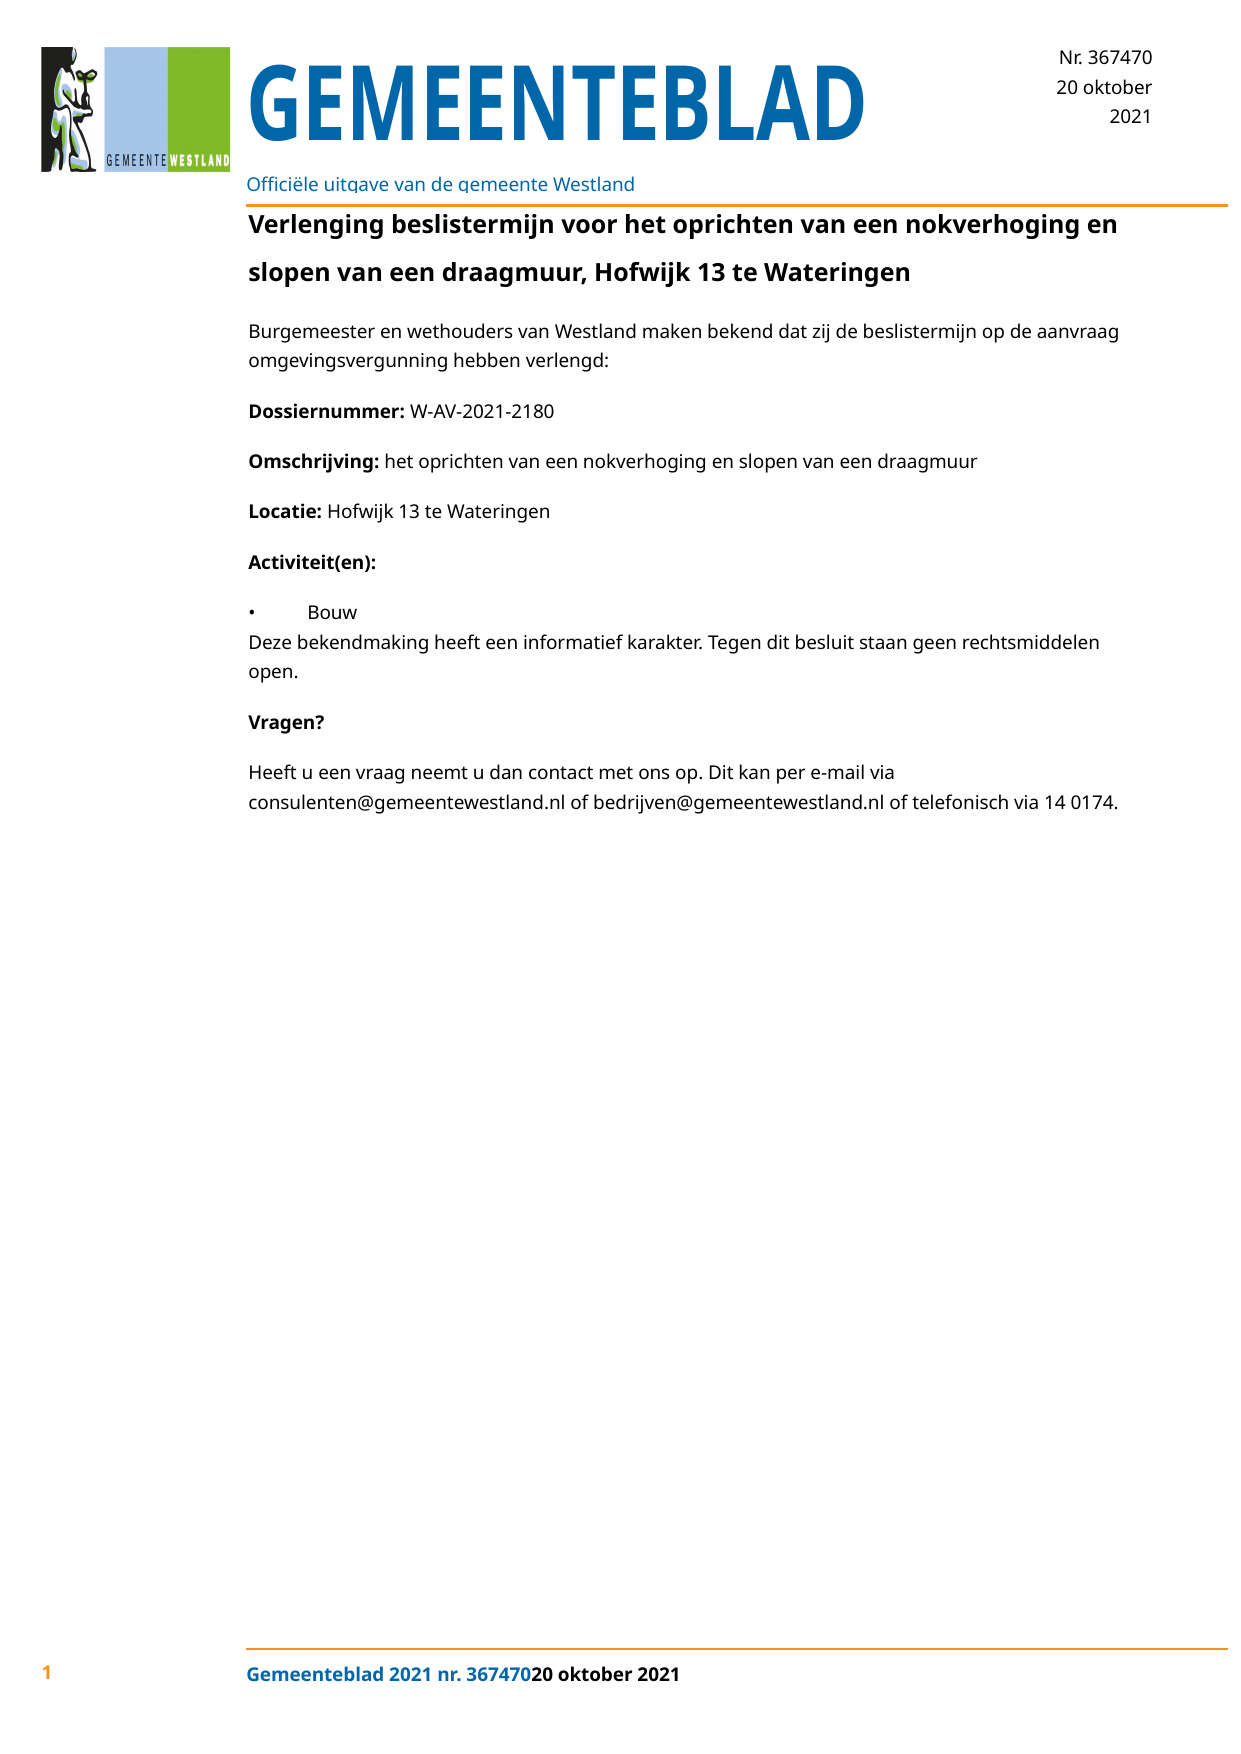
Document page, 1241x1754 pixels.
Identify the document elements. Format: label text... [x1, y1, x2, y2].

text Omschrijving: het oprichten van een nokverhoging en slopen van een draagmuur [248, 448, 1152, 474]
text Activiteit(en): [248, 549, 1152, 575]
text Burgemeester en wethouders van Westland maken bekend dat zij de beslistermijn op de aanvraag omgevingsvergunning hebben verlengd: [248, 318, 1152, 373]
text Deze bekendmaking heeft een informatief karakter. Tegen dit besluit staan geen rechtsmiddelen open. [248, 629, 1152, 684]
text Verlenging beslistermijn voor het oprichten van een nokverhoging en slopen van een draagmuur, Hofwijk 13 te Wateringen [248, 207, 1152, 288]
text Vragen? [248, 709, 1152, 735]
text Heeft u een vraag neemt u dan contact met ons op. Dit kan per e-mail via consulenten@gemeentewestland.nl of bedrijven@gemeentewestland.nl of telefonisch via 14 0174. [248, 759, 1152, 815]
text Locatie: Hofwijk 13 te Wateringen [248, 499, 1152, 524]
text Dossiernummer: W-AV-2021-2180 [248, 398, 1152, 424]
picture [41, 47, 231, 172]
list Bouw [248, 599, 1152, 625]
